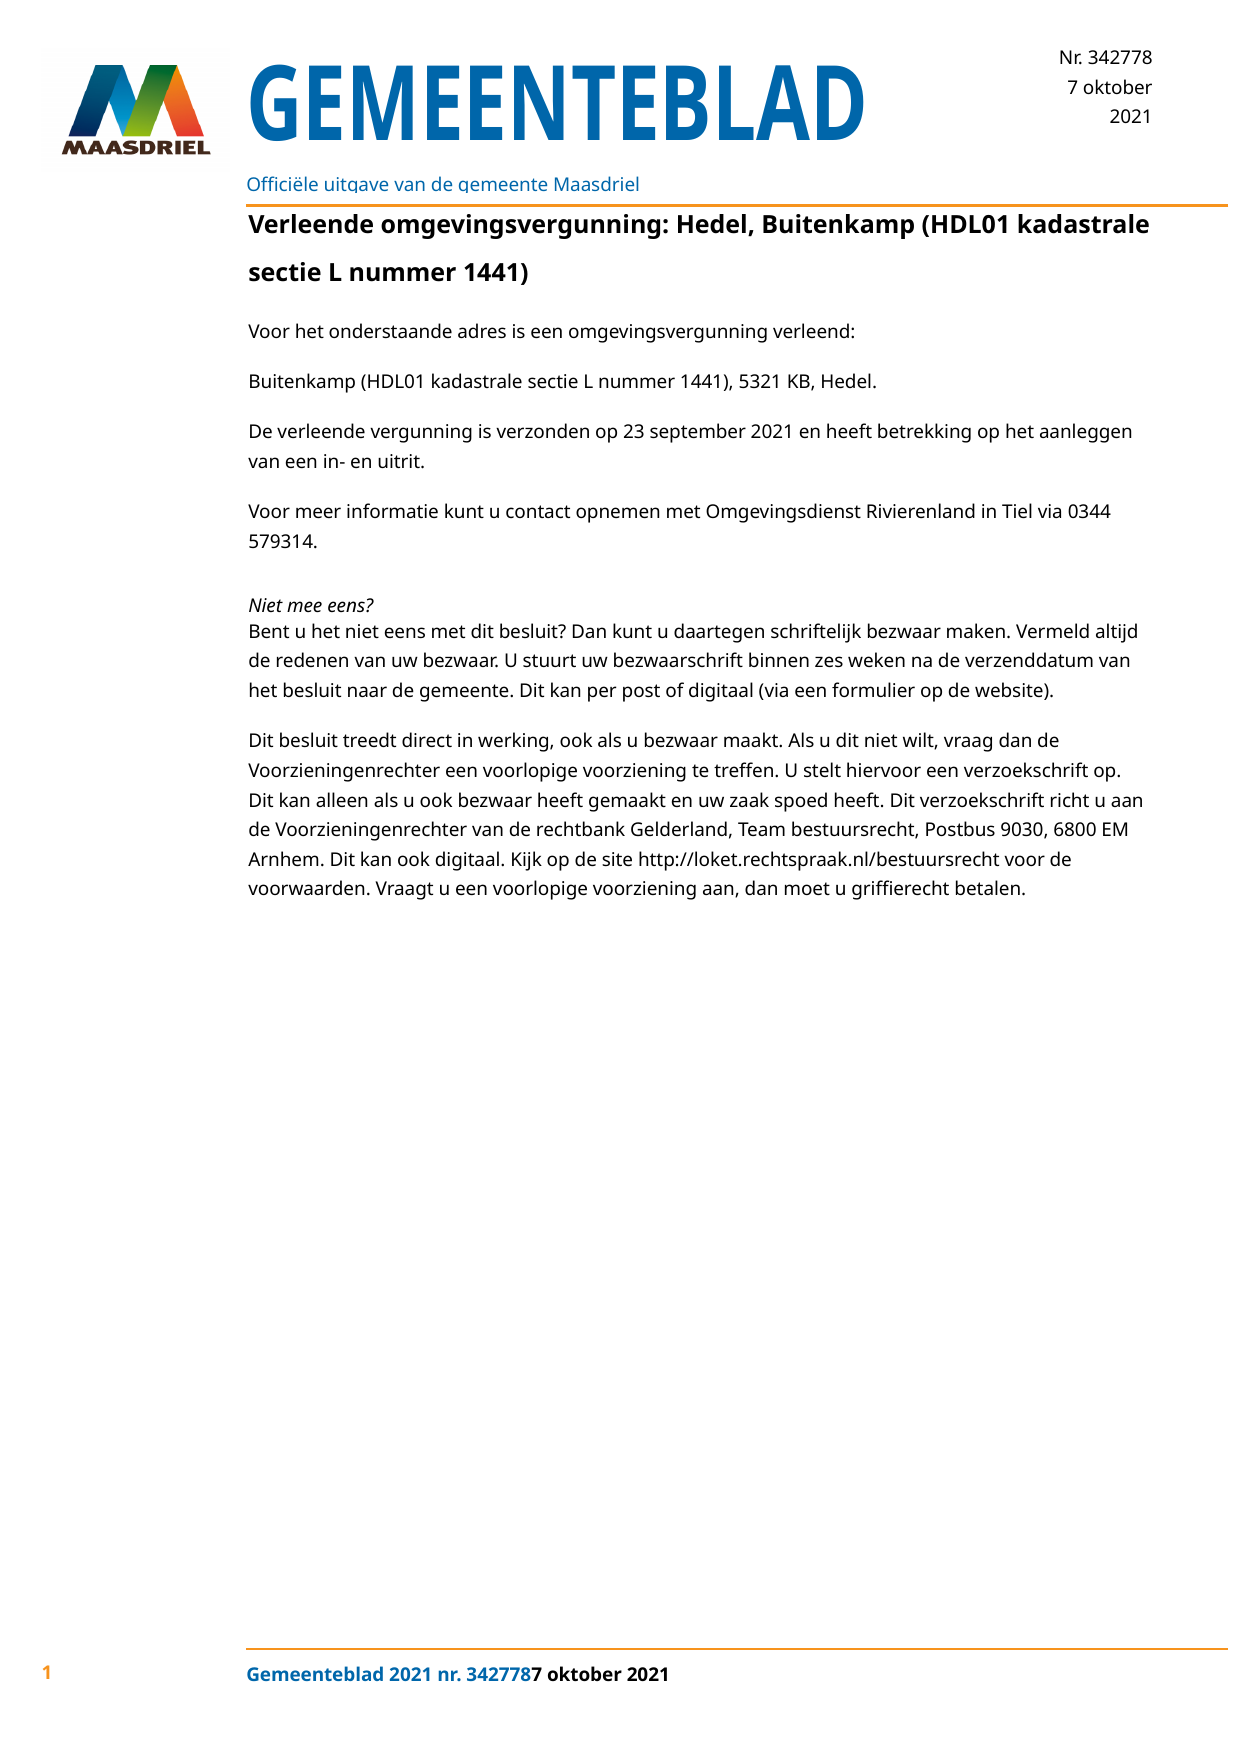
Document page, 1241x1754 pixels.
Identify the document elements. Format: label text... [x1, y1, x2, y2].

text Bent u het niet eens met dit besluit? Dan kunt u daartegen schriftelijk bezwaar maken. Vermeld altijd de redenen van uw bezwaar. U stuurt uw bezwaarschrift binnen zes weken na de verzenddatum van het besluit naar de gemeente. Dit kan per post of digitaal (via een formulier op de website). [248, 618, 1152, 703]
picture [41, 47, 231, 172]
text Buitenkamp (HDL01 kadastrale sectie L nummer 1441), 5321 KB, Hedel. [248, 368, 1152, 394]
text Verleende omgevingsvergunning: Hedel, Buitenkamp (HDL01 kadastrale sectie L nummer 1441) [248, 207, 1152, 288]
text Voor het onderstaande adres is een omgevingsvergunning verleend: [248, 318, 1152, 344]
text De verleende vergunning is verzonden op 23 september 2021 en heeft betrekking op het aanleggen van een in- en uitrit. [248, 419, 1152, 474]
text Dit besluit treedt direct in werking, ook als u bezwaar maakt. Als u dit niet wilt, vraag dan de Voorzieningenrechter een voorlopige voorziening te treffen. U stelt hiervoor een verzoekschrift op. Dit kan alleen als u ook bezwaar heeft gemaakt en uw zaak spoed heeft. Dit verzoekschrift richt u aan de Voorzieningenrechter van de rechtbank Gelderland, Team bestuursrecht, Postbus 9030, 6800 EM Arnhem. Dit kan ook digitaal. Kijk op de site http://loket.rechtspraak.nl/bestuursrecht voor de voorwaarden. Vraagt u een voorlopige voorziening aan, dan moet u griffierecht betalen. [248, 728, 1152, 901]
text Niet mee eens? [248, 592, 1152, 618]
text Voor meer informatie kunt u contact opnemen met Omgevingsdienst Rivierenland in Tiel via 0344 579314. [248, 499, 1152, 554]
